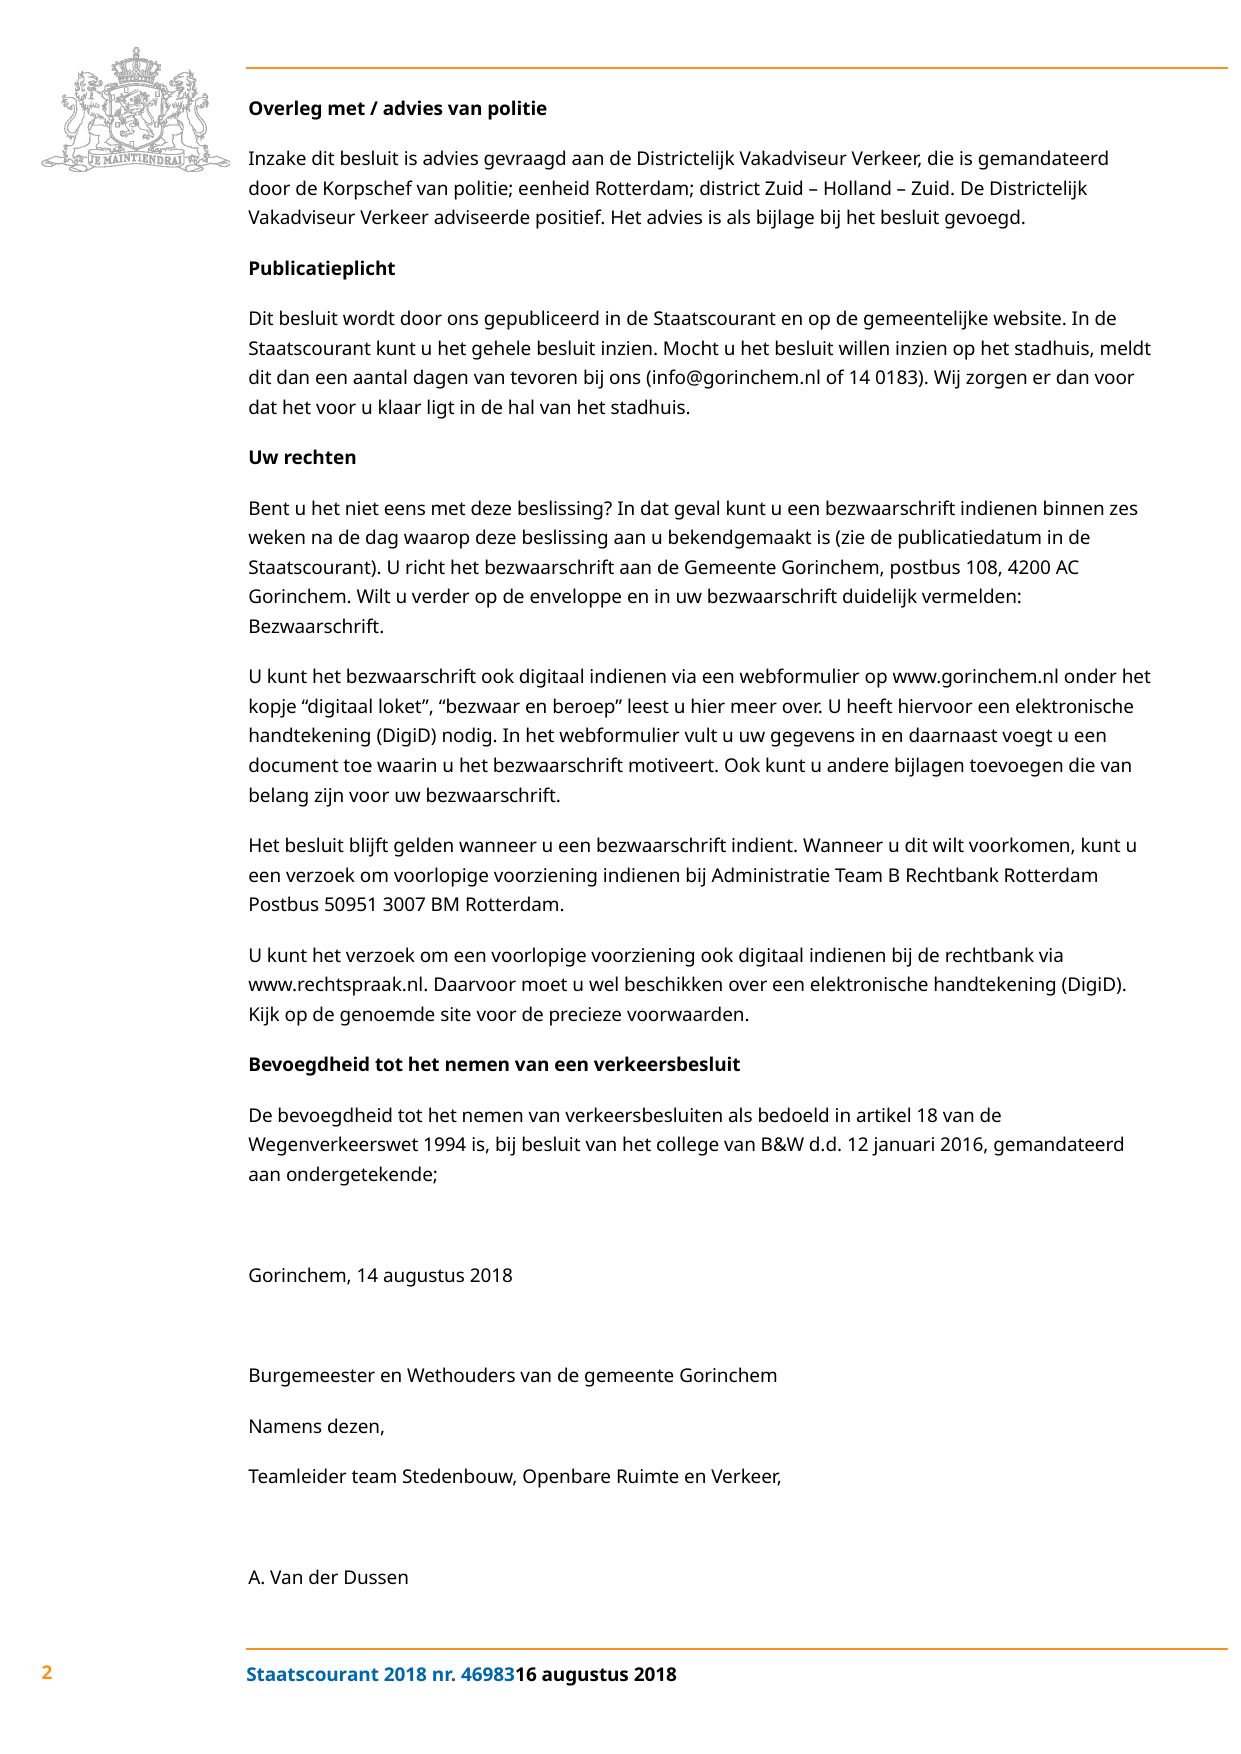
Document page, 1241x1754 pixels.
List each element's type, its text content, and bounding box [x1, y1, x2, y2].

text Bevoegdheid tot het nemen van een verkeersbesluit [248, 1051, 1152, 1077]
text A. Van der Dussen [248, 1564, 1152, 1590]
text Publicatieplicht [248, 255, 1152, 281]
text Het besluit blijft gelden wanneer u een bezwaarschrift indient. Wanneer u dit wilt voorkomen, kunt u een verzoek om voorlopige voorziening indienen bij Administratie Team B Rechtbank Rotterdam Postbus 50951 3007 BM Rotterdam. [248, 832, 1152, 917]
text Overleg met / advies van politie [248, 95, 1152, 121]
text Teamleider team Stedenbouw, Openbare Ruimte en Verkeer, [248, 1463, 1152, 1489]
text Gorinchem, 14 augustus 2018 [248, 1262, 1152, 1288]
text Uw rechten [248, 444, 1152, 470]
text Bent u het niet eens met deze beslissing? In dat geval kunt u een bezwaarschrift indienen binnen zes weken na de dag waarop deze beslissing aan u bekendgemaakt is (zie de publicatiedatum in de Staatscourant). U richt het bezwaarschrift aan de Gemeente Gorinchem, postbus 108, 4200 AC Gorinchem. Wilt u verder op de enveloppe en in uw bezwaarschrift duidelijk vermelden: Bezwaarschrift. [248, 495, 1152, 639]
text Inzake dit besluit is advies gevraagd aan de Districtelijk Vakadviseur Verkeer, die is gemandateerd door de Korpschef van politie; eenheid Rotterdam; district Zuid – Holland – Zuid. De Districtelijk Vakadviseur Verkeer adviseerde positief. Het advies is als bijlage bij het besluit gevoegd. [248, 145, 1152, 230]
text Namens dezen, [248, 1413, 1152, 1439]
text Burgemeester en Wethouders van de gemeente Gorinchem [248, 1363, 1152, 1388]
text De bevoegdheid tot het nemen van verkeersbesluiten als bedoeld in artikel 18 van de Wegenverkeerswet 1994 is, bij besluit van het college van B&W d.d. 12 januari 2016, gemandateerd aan ondergetekende; [248, 1102, 1152, 1187]
text Dit besluit wordt door ons gepubliceerd in de Staatscourant en op de gemeentelijke website. In de Staatscourant kunt u het gehele besluit inzien. Mocht u het besluit willen inzien op het stadhuis, meldt dit dan een aantal dagen van tevoren bij ons (info@gorinchem.nl of 14 0183). Wij zorgen er dan voor dat het voor u klaar ligt in de hal van het stadhuis. [248, 305, 1152, 420]
text U kunt het verzoek om een voorlopige voorziening ook digitaal indienen bij de rechtbank via www.rechtspraak.nl. Daarvoor moet u wel beschikken over een elektronische handtekening (DigiD). Kijk op de genoemde site voor de precieze voorwaarden. [248, 942, 1152, 1027]
text U kunt het bezwaarschrift ook digitaal indienen via een webformulier op www.gorinchem.nl onder het kopje “digitaal loket”, “bezwaar en beroep” leest u hier meer over. U heeft hiervoor een elektronische handtekening (DigiD) nodig. In het webformulier vult u uw gegevens in en daarnaast voegt u een document toe waarin u het bezwaarschrift motiveert. Ook kunt u andere bijlagen toevoegen die van belang zijn voor uw bezwaarschrift. [248, 663, 1152, 808]
picture [41, 47, 231, 172]
